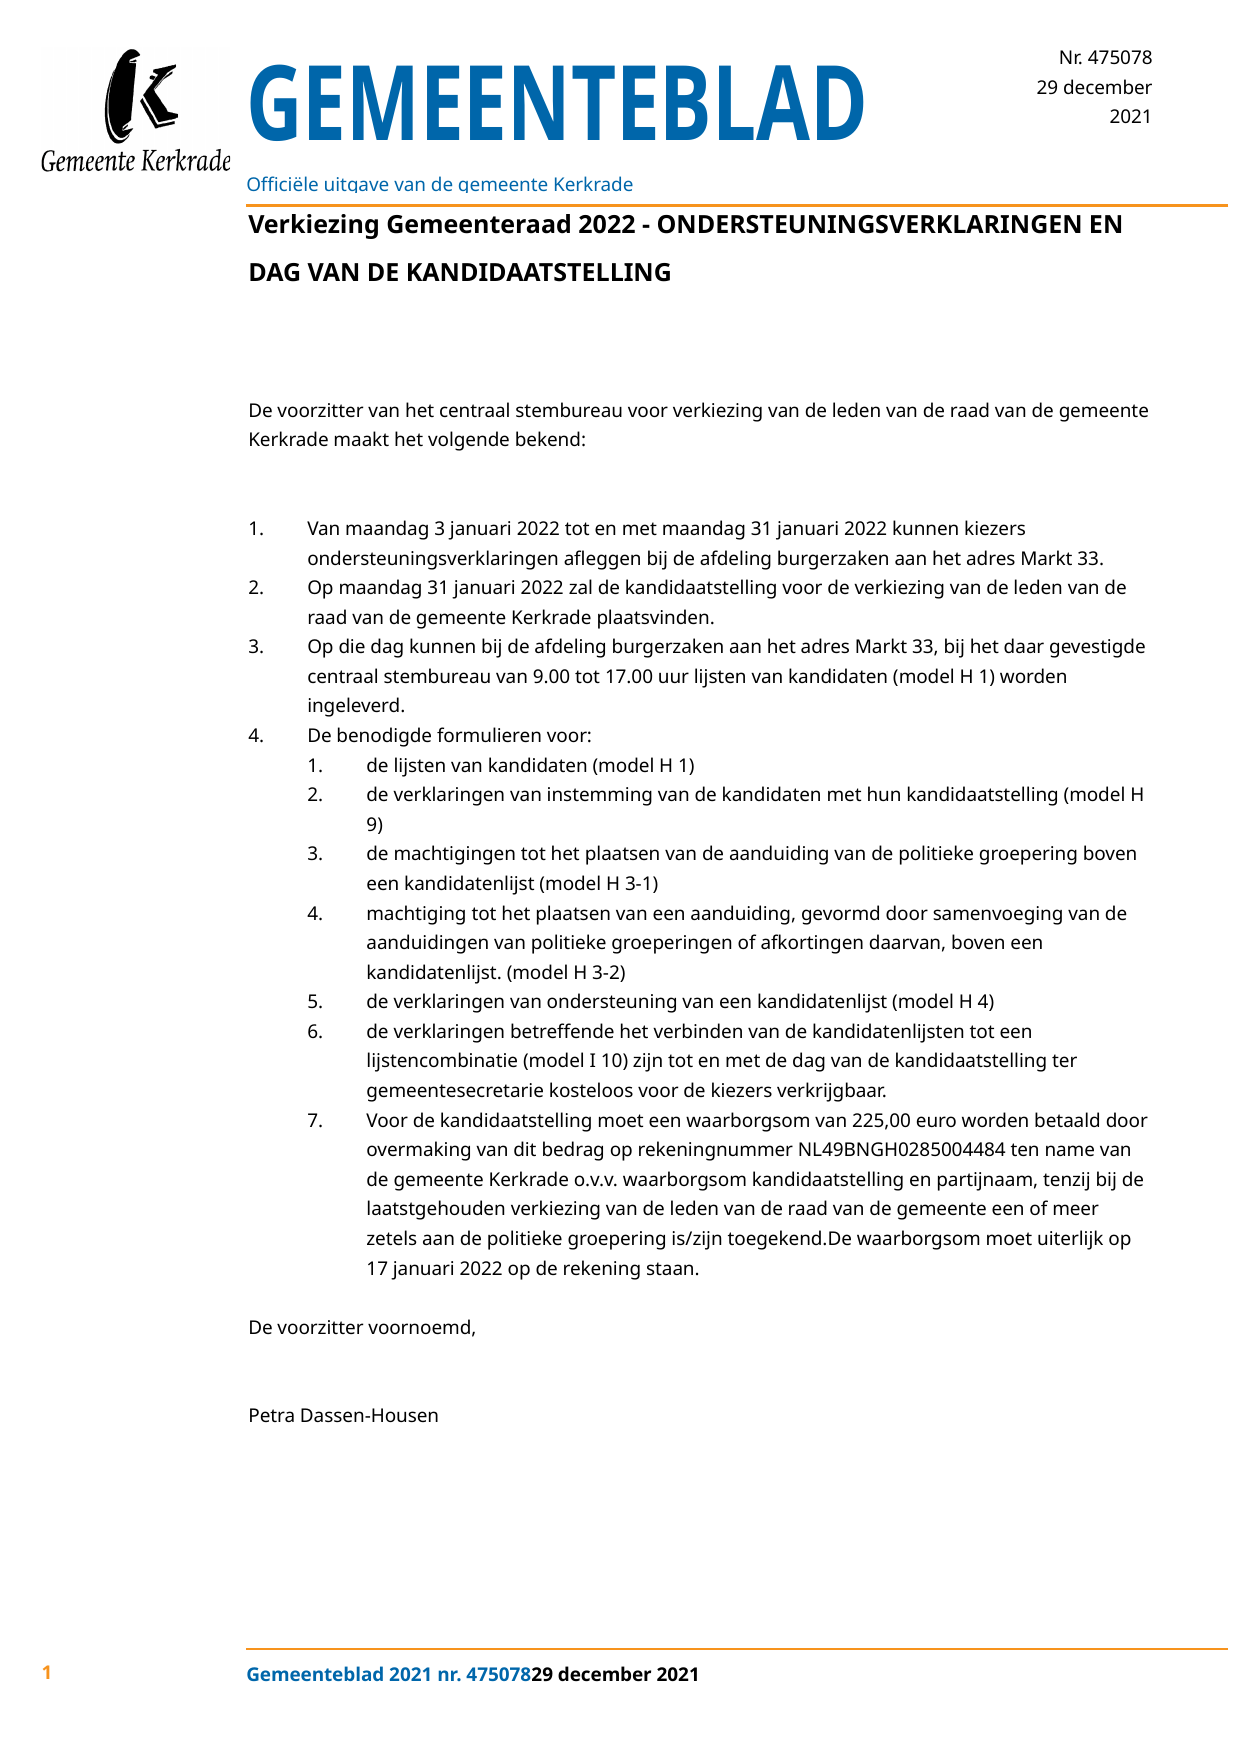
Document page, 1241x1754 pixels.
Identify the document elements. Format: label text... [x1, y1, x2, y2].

text De voorzitter voornoemd, [248, 1314, 1152, 1339]
list de lijsten van kandidaten (model H 1) [307, 752, 1152, 777]
list de machtigingen tot het plaatsen van de aanduiding van de politieke groepering boven een kandidatenlijst (model H 3-1) [307, 841, 1152, 896]
list de verklaringen betreffende het verbinden van de kandidatenlijsten tot een lijstencombinatie (model I 10) zijn tot en met de dag van de kandidaatstelling ter gemeentesecretarie kosteloos voor de kiezers verkrijgbaar. [307, 1018, 1152, 1103]
list Op maandag 31 januari 2022 zal de kandidaatstelling voor de verkiezing van de leden van de raad van de gemeente Kerkrade plaatsvinden. [248, 574, 1152, 629]
list machtiging tot het plaatsen van een aanduiding, gevormd door samenvoeging van de aanduidingen van politieke groeperingen of afkortingen daarvan, boven een kandidatenlijst. (model H 3-2) [307, 900, 1152, 984]
list De benodigde formulieren voor: [248, 722, 1152, 748]
list de verklaringen van ondersteuning van een kandidatenlijst (model H 4) [307, 988, 1152, 1014]
text Verkiezing Gemeenteraad 2022 - ONDERSTEUNINGSVERKLARINGEN EN DAG VAN DE KANDIDAATSTELLING [248, 207, 1152, 288]
list Voor de kandidaatstelling moet een waarborgsom van 225,00 euro worden betaald door overmaking van dit bedrag op rekeningnummer NL49BNGH0285004484 ten name van de gemeente Kerkrade o.v.v. waarborgsom kandidaatstelling en partijnaam, tenzij bij de laatstgehouden verkiezing van de leden van de raad van de gemeente een of meer zetels aan de politieke groepering is/zijn toegekend.De waarborgsom moet uiterlijk op 17 januari 2022 op de rekening staan. [307, 1107, 1152, 1280]
text Petra Dassen-Housen [248, 1403, 1152, 1428]
list de verklaringen van instemming van de kandidaten met hun kandidaatstelling (model H 9) [307, 781, 1152, 837]
text De voorzitter van het centraal stembureau voor verkiezing van de leden van de raad van de gemeente Kerkrade maakt het volgende bekend: [248, 397, 1152, 452]
list Op die dag kunnen bij de afdeling burgerzaken aan het adres Markt 33, bij het daar gevestigde centraal stembureau van 9.00 tot 17.00 uur lijsten van kandidaten (model H 1) worden ingeleverd. [248, 633, 1152, 718]
list Van maandag 3 januari 2022 tot en met maandag 31 januari 2022 kunnen kiezers ondersteuningsverklaringen afleggen bij de afdeling burgerzaken aan het adres Markt 33. [248, 515, 1152, 570]
picture [41, 47, 231, 172]
